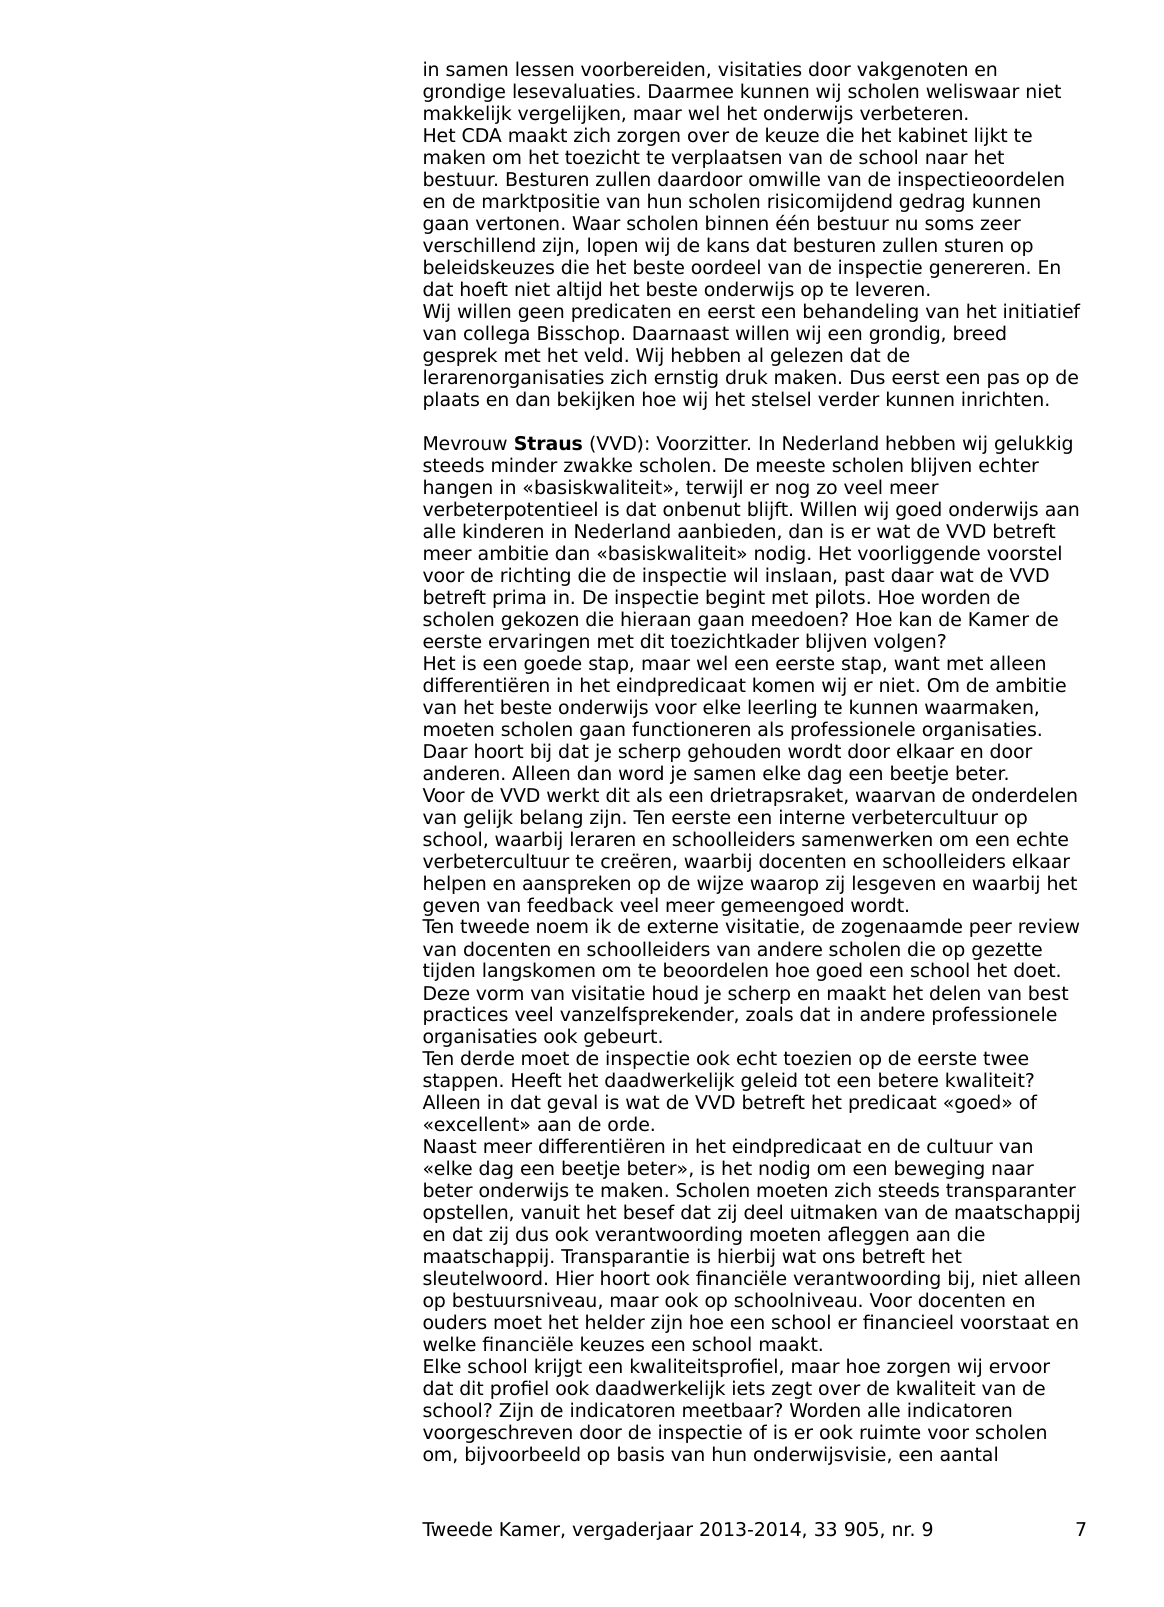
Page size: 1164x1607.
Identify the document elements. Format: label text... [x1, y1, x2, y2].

text Ten derde moet de inspectie ook echt toezien op de eerste twee stappen. Heeft het daadwerkelijk geleid tot een betere kwaliteit? Alleen in dat geval is wat de VVD betreft het predicaat «goed» of «excellent» aan de orde. [422, 1048, 1087, 1136]
text Voor de VVD werkt dit als een drietrapsraket, waarvan de onderdelen van gelijk belang zijn. Ten eerste een interne verbetercultuur op school, waarbij leraren en schoolleiders samenwerken om een echte verbetercultuur te creëren, waarbij docenten en schoolleiders elkaar helpen en aanspreken op de wijze waarop zij lesgeven en waarbij het geven van feedback veel meer gemeengoed wordt. [422, 784, 1087, 916]
text Het is een goede stap, maar wel een eerste stap, want met alleen differentiëren in het eindpredicaat komen wij er niet. Om de ambitie van het beste onderwijs voor elke leerling te kunnen waarmaken, moeten scholen gaan functioneren als professionele organisaties. Daar hoort bij dat je scherp gehouden wordt door elkaar en door anderen. Alleen dan word je samen elke dag een beetje beter. [422, 653, 1087, 784]
text Mevrouw Straus (VVD): Voorzitter. In Nederland hebben wij gelukkig steeds minder zwakke scholen. De meeste scholen blijven echter hangen in «basiskwaliteit», terwijl er nog zo veel meer verbeterpotentieel is dat onbenut blijft. Willen wij goed onderwijs aan alle kinderen in Nederland aanbieden, dan is er wat de VVD betreft meer ambitie dan «basiskwaliteit» nodig. Het voorliggende voorstel voor de richting die de inspectie wil inslaan, past daar wat de VVD betreft prima in. De inspectie begint met pilots. Hoe worden de scholen gekozen die hieraan gaan meedoen? Hoe kan de Kamer de eerste ervaringen met dit toezichtkader blijven volgen? [422, 433, 1087, 653]
text Naast meer differentiëren in het eindpredicaat en de cultuur van «elke dag een beetje beter», is het nodig om een beweging naar beter onderwijs te maken. Scholen moeten zich steeds transparanter opstellen, vanuit het besef dat zij deel uitmaken van de maatschappij en dat zij dus ook verantwoording moeten afleggen aan die maatschappij. Transparantie is hierbij wat ons betreft het sleutelwoord. Hier hoort ook financiële verantwoording bij, niet alleen op bestuursniveau, maar ook op schoolniveau. Voor docenten en ouders moet het helder zijn hoe een school er financieel voorstaat en welke financiële keuzes een school maakt. [422, 1136, 1087, 1356]
text in samen lessen voorbereiden, visitaties door vakgenoten en grondige lesevaluaties. Daarmee kunnen wij scholen weliswaar niet makkelijk vergelijken, maar wel het onderwijs verbeteren. [422, 59, 1087, 125]
text Ten tweede noem ik de externe visitatie, de zogenaamde peer review van docenten en schoolleiders van andere scholen die op gezette tijden langskomen om te beoordelen hoe goed een school het doet. Deze vorm van visitatie houd je scherp en maakt het delen van best practices veel vanzelfsprekender, zoals dat in andere professionele organisaties ook gebeurt. [422, 916, 1087, 1048]
text Het CDA maakt zich zorgen over de keuze die het kabinet lijkt te maken om het toezicht te verplaatsen van de school naar het bestuur. Besturen zullen daardoor omwille van de inspectieoordelen en de marktpositie van hun scholen risicomijdend gedrag kunnen gaan vertonen. Waar scholen binnen één bestuur nu soms zeer verschillend zijn, lopen wij de kans dat besturen zullen sturen op beleidskeuzes die het beste oordeel van de inspectie genereren. En dat hoeft niet altijd het beste onderwijs op te leveren. [422, 125, 1087, 301]
text Wij willen geen predicaten en eerst een behandeling van het initiatief van collega Bisschop. Daarnaast willen wij een grondig, breed gesprek met het veld. Wij hebben al gelezen dat de lerarenorganisaties zich ernstig druk maken. Dus eerst een pas op de plaats en dan bekijken hoe wij het stelsel verder kunnen inrichten. [422, 301, 1087, 411]
text Elke school krijgt een kwaliteitsprofiel, maar hoe zorgen wij ervoor dat dit profiel ook daadwerkelijk iets zegt over de kwaliteit van de school? Zijn de indicatoren meetbaar? Worden alle indicatoren voorgeschreven door de inspectie of is er ook ruimte voor scholen om, bijvoorbeeld op basis van hun onderwijsvisie, een aantal [422, 1356, 1087, 1466]
